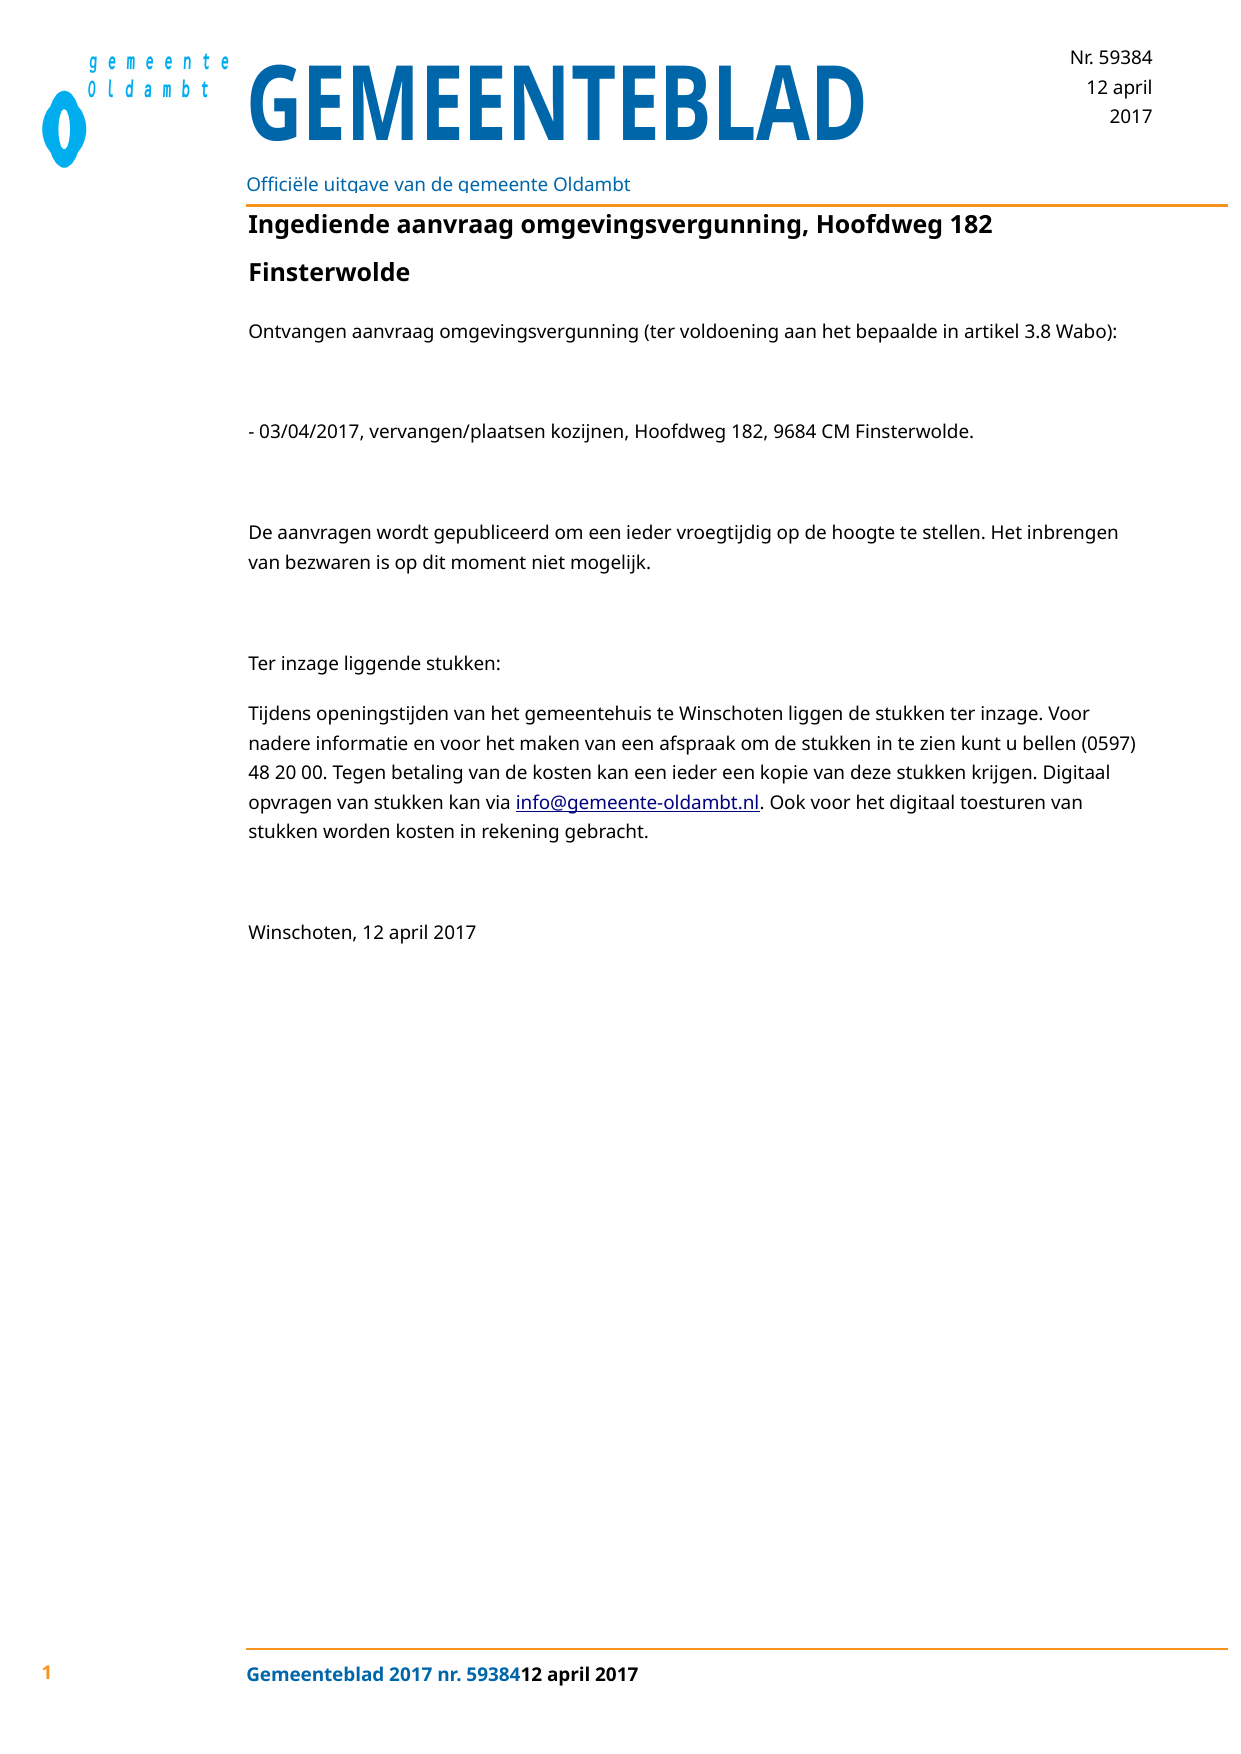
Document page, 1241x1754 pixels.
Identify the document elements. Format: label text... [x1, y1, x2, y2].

text Winschoten, 12 april 2017 [248, 919, 1152, 945]
text De aanvragen wordt gepubliceerd om een ieder vroegtijdig op de hoogte te stellen. Het inbrengen van bezwaren is op dit moment niet mogelijk. [248, 519, 1152, 575]
text Tijdens openingstijden van het gemeentehuis te Winschoten liggen de stukken ter inzage. Voor nadere informatie en voor het maken van een afspraak om de stukken in te zien kunt u bellen (0597) 48 20 00. Tegen betaling van de kosten kan een ieder een kopie van deze stukken krijgen. Digitaal opvragen van stukken kan via info@gemeente-oldambt.nl. Ook voor het digitaal toesturen van stukken worden kosten in rekening gebracht. [248, 700, 1152, 844]
text Ontvangen aanvraag omgevingsvergunning (ter voldoening aan het bepaalde in artikel 3.8 Wabo): [248, 318, 1152, 344]
picture [41, 47, 231, 172]
text - 03/04/2017, vervangen/plaatsen kozijnen, Hoofdweg 182, 9684 CM Finsterwolde. [248, 419, 1152, 444]
text Ter inzage liggende stukken: [248, 650, 1152, 676]
text Ingediende aanvraag omgevingsvergunning, Hoofdweg 182 Finsterwolde [248, 207, 1152, 288]
